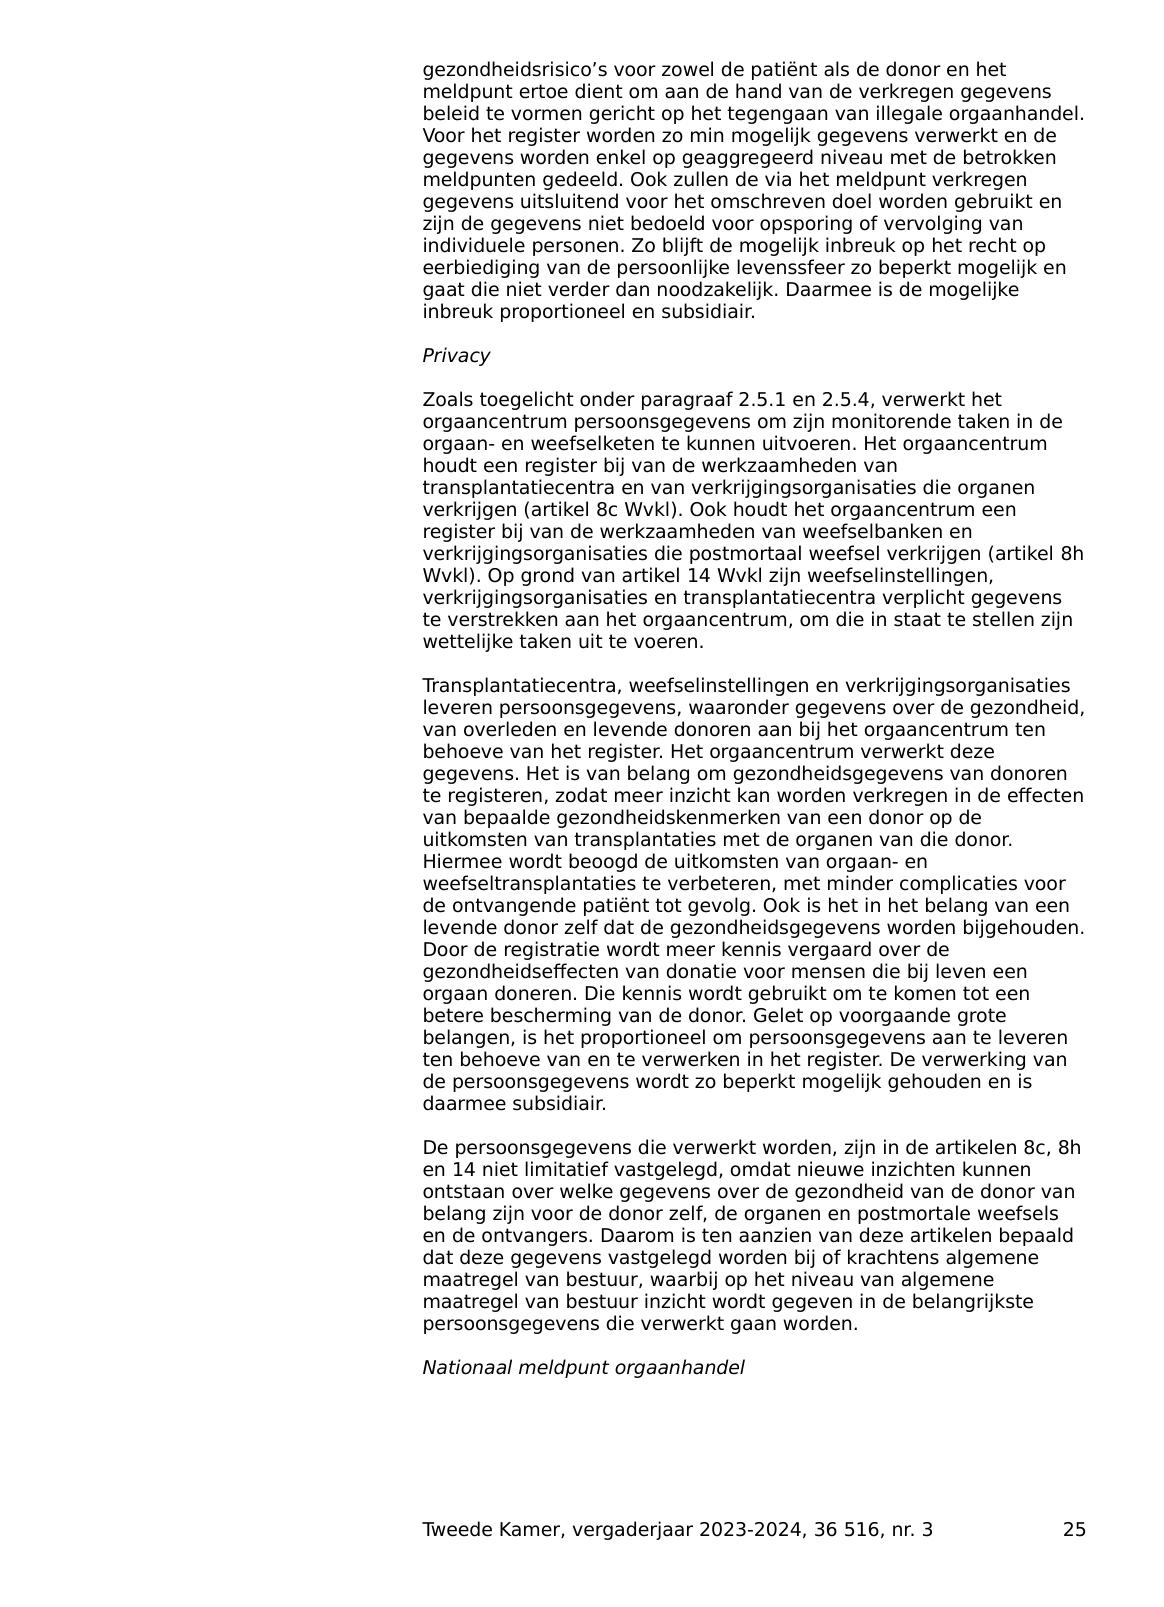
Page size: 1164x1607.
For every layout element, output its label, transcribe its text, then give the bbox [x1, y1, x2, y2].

text Zoals toegelicht onder paragraaf 2.5.1 en 2.5.4, verwerkt het orgaancentrum persoonsgegevens om zijn monitorende taken in de orgaan- en weefselketen te kunnen uitvoeren. Het orgaancentrum houdt een register bij van de werkzaamheden van transplantatiecentra en van verkrijgingsorganisaties die organen verkrijgen (artikel 8c Wvkl). Ook houdt het orgaancentrum een register bij van de werkzaamheden van weefselbanken en verkrijgingsorganisaties die postmortaal weefsel verkrijgen (artikel 8h Wvkl). Op grond van artikel 14 Wvkl zijn weefselinstellingen, verkrijgingsorganisaties en transplantatiecentra verplicht gegevens te verstrekken aan het orgaancentrum, om die in staat te stellen zijn wettelijke taken uit te voeren. [422, 389, 1087, 653]
subtitle Nationaal meldpunt orgaanhandel [422, 1357, 1087, 1379]
text gezondheidsrisico’s voor zowel de patiënt als de donor en het meldpunt ertoe dient om aan de hand van de verkregen gegevens beleid te vormen gericht op het tegengaan van illegale orgaanhandel. Voor het register worden zo min mogelijk gegevens verwerkt en de gegevens worden enkel op geaggregeerd niveau met de betrokken meldpunten gedeeld. Ook zullen de via het meldpunt verkregen gegevens uitsluitend voor het omschreven doel worden gebruikt en zijn de gegevens niet bedoeld voor opsporing of vervolging van individuele personen. Zo blijft de mogelijk inbreuk op het recht op eerbiediging van de persoonlijke levenssfeer zo beperkt mogelijk en gaat die niet verder dan noodzakelijk. Daarmee is de mogelijke inbreuk proportioneel en subsidiair. [422, 59, 1087, 323]
text De persoonsgegevens die verwerkt worden, zijn in de artikelen 8c, 8h en 14 niet limitatief vastgelegd, omdat nieuwe inzichten kunnen ontstaan over welke gegevens over de gezondheid van de donor van belang zijn voor de donor zelf, de organen en postmortale weefsels en de ontvangers. Daarom is ten aanzien van deze artikelen bepaald dat deze gegevens vastgelegd worden bij of krachtens algemene maatregel van bestuur, waarbij op het niveau van algemene maatregel van bestuur inzicht wordt gegeven in de belangrijkste persoonsgegevens die verwerkt gaan worden. [422, 1137, 1087, 1335]
subtitle Privacy [422, 345, 1087, 367]
text Transplantatiecentra, weefselinstellingen en verkrijgingsorganisaties leveren persoonsgegevens, waaronder gegevens over de gezondheid, van overleden en levende donoren aan bij het orgaancentrum ten behoeve van het register. Het orgaancentrum verwerkt deze gegevens. Het is van belang om gezondheidsgegevens van donoren te registeren, zodat meer inzicht kan worden verkregen in de effecten van bepaalde gezondheidskenmerken van een donor op de uitkomsten van transplantaties met de organen van die donor. Hiermee wordt beoogd de uitkomsten van orgaan- en weefseltransplantaties te verbeteren, met minder complicaties voor de ontvangende patiënt tot gevolg. Ook is het in het belang van een levende donor zelf dat de gezondheidsgegevens worden bijgehouden. Door de registratie wordt meer kennis vergaard over de gezondheidseffecten van donatie voor mensen die bij leven een orgaan doneren. Die kennis wordt gebruikt om te komen tot een betere bescherming van de donor. Gelet op voorgaande grote belangen, is het proportioneel om persoonsgegevens aan te leveren ten behoeve van en te verwerken in het register. De verwerking van de persoonsgegevens wordt zo beperkt mogelijk gehouden en is daarmee subsidiair. [422, 675, 1087, 1115]
